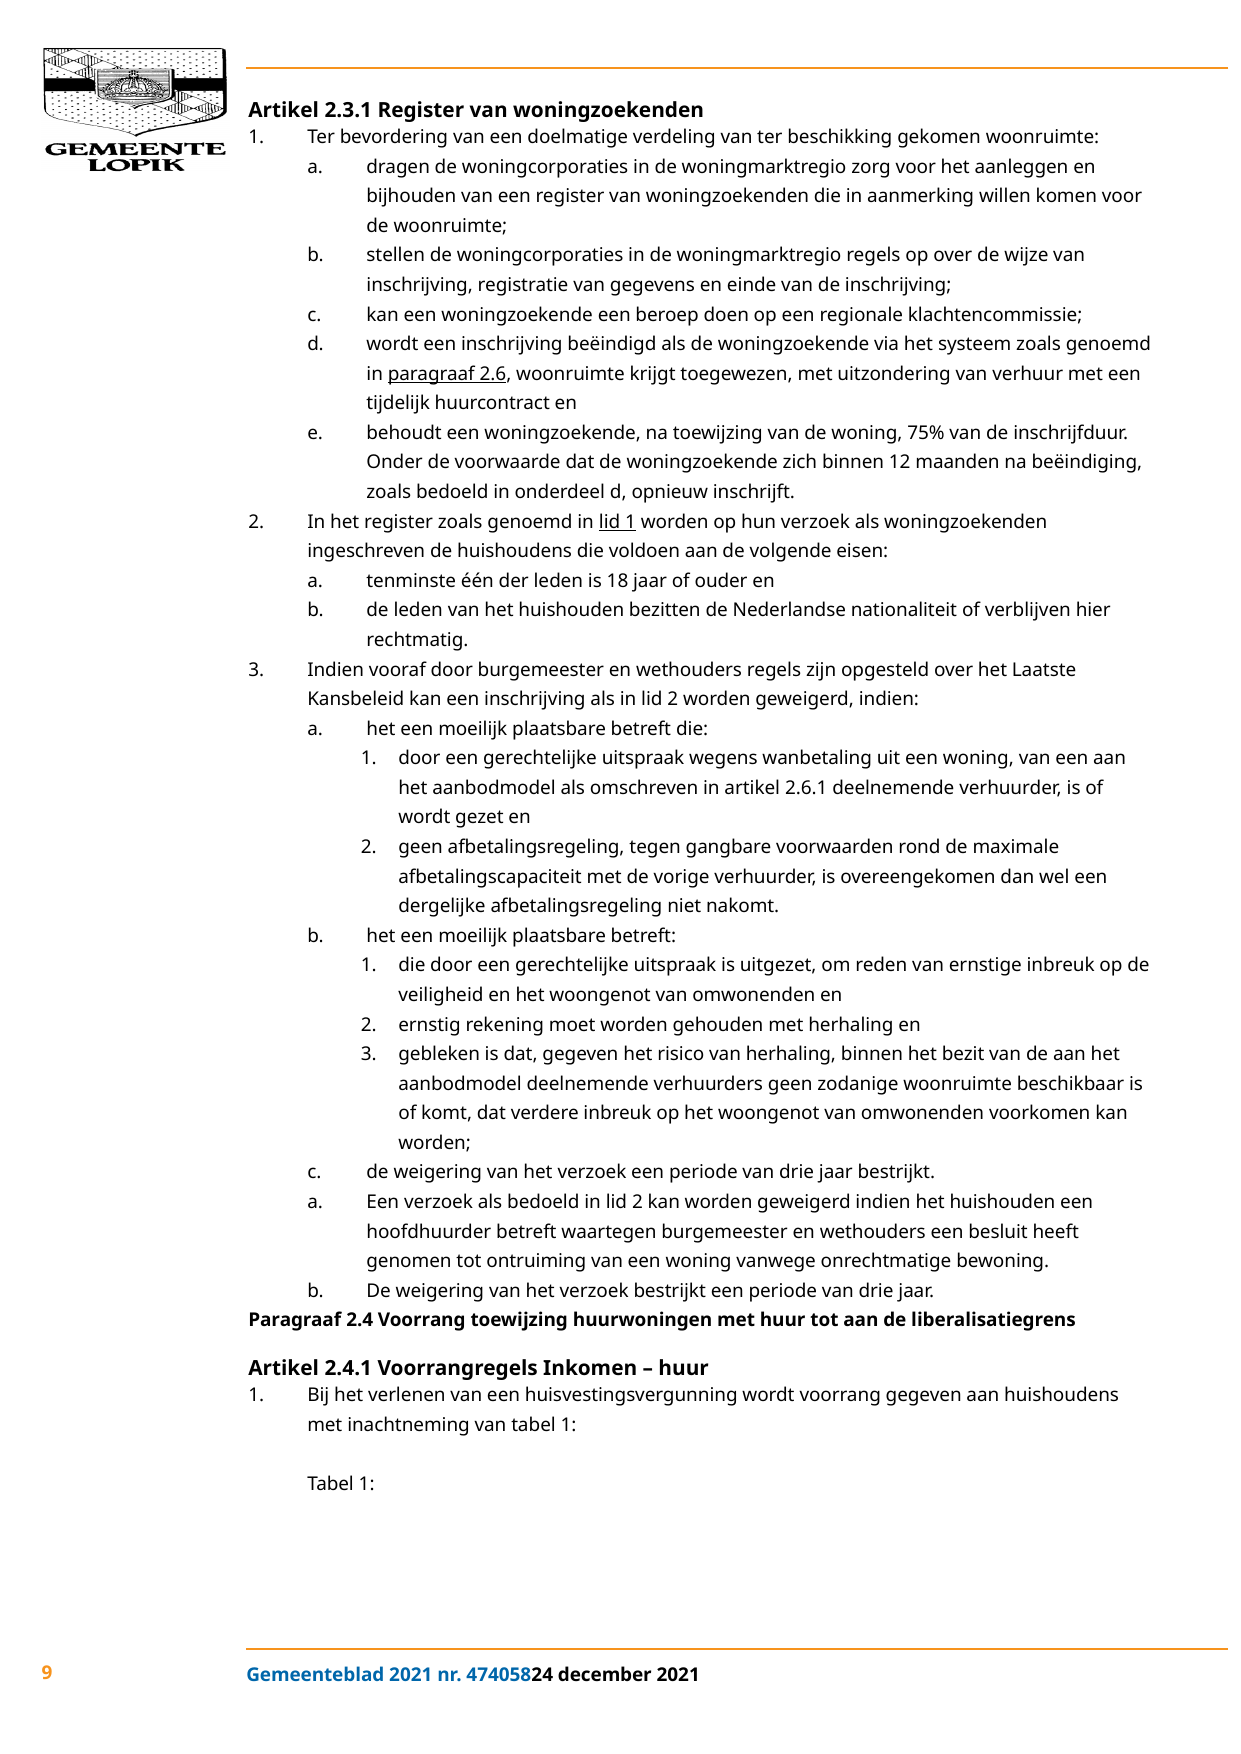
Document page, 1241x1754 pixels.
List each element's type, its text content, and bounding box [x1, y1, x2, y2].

list de leden van het huishouden bezitten de Nederlandse nationaliteit of verblijven hier rechtmatig. [307, 597, 1152, 652]
list tenminste één der leden is 18 jaar of ouder en [307, 567, 1152, 593]
list dragen de woningcorporaties in de woningmarktregio zorg voor het aanleggen en bijhouden van een register van woningzoekenden die in aanmerking willen komen voor de woonruimte; [307, 153, 1152, 238]
list Indien vooraf door burgemeester en wethouders regels zijn opgesteld over het Laatste Kansbeleid kan een inschrijving als in lid 2 worden geweigerd, indien: [248, 656, 1152, 711]
list De weigering van het verzoek bestrijkt een periode van drie jaar. [307, 1277, 1152, 1303]
list In het register zoals genoemd in lid 1 worden op hun verzoek als woningzoekenden ingeschreven de huishoudens die voldoen aan de volgende eisen: [248, 508, 1152, 563]
list de weigering van het verzoek een periode van drie jaar bestrijkt. [307, 1159, 1152, 1184]
list geen afbetalingsregeling, tegen gangbare voorwaarden rond de maximale afbetalingscapaciteit met de vorige verhuurder, is overeengekomen dan wel een dergelijke afbetalingsregeling niet nakomt. [361, 833, 1152, 918]
list door een gerechtelijke uitspraak wegens wanbetaling uit een woning, van een aan het aanbodmodel als omschreven in artikel 2.6.1 deelnemende verhuurder, is of wordt gezet en [361, 744, 1152, 829]
list kan een woningzoekende een beroep doen op een regionale klachtencommissie; [307, 301, 1152, 326]
list stellen de woningcorporaties in de woningmarktregio regels op over de wijze van inschrijving, registratie van gegevens en einde van de inschrijving; [307, 242, 1152, 297]
text Artikel 2.3.1 Register van woningzoekenden [248, 95, 1152, 123]
list die door een gerechtelijke uitspraak is uitgezet, om reden van ernstige inbreuk op de veiligheid en het woongenot van omwonenden en [361, 952, 1152, 1007]
picture [41, 47, 231, 172]
list Een verzoek als bedoeld in lid 2 kan worden geweigerd indien het huishouden een hoofdhuurder betreft waartegen burgemeester en wethouders een besluit heeft genomen tot ontruiming van een woning vanwege onrechtmatige bewoning. [307, 1188, 1152, 1273]
list behoudt een woningzoekende, na toewijzing van de woning, 75% van de inschrijfduur. Onder de voorwaarde dat de woningzoekende zich binnen 12 maanden na beëindiging, zoals bedoeld in onderdeel d, opnieuw inschrijft. [307, 419, 1152, 504]
text Artikel 2.4.1 Voorrangregels Inkomen – huur [248, 1353, 1152, 1382]
list wordt een inschrijving beëindigd als de woningzoekende via het systeem zoals genoemd in paragraaf 2.6, woonruimte krijgt toegewezen, met uitzondering van verhuur met een tijdelijk huurcontract en [307, 330, 1152, 415]
list gebleken is dat, gegeven het risico van herhaling, binnen het bezit van de aan het aanbodmodel deelnemende verhuurders geen zodanige woonruimte beschikbaar is of komt, dat verdere inbreuk op het woongenot van omwonenden voorkomen kan worden; [361, 1040, 1152, 1155]
list Bij het verlenen van een huisvestingsvergunning wordt voorrang gegeven aan huishoudens met inachtneming van tabel 1: [248, 1382, 1152, 1437]
list het een moeilijk plaatsbare betreft die: [307, 715, 1152, 741]
text Paragraaf 2.4 Voorrang toewijzing huurwoningen met huur tot aan de liberalisatiegrens [248, 1307, 1152, 1332]
list Ter bevordering van een doelmatige verdeling van ter beschikking gekomen woonruimte: [248, 123, 1152, 149]
list Tabel 1: [248, 1470, 1152, 1496]
list het een moeilijk plaatsbare betreft: [307, 922, 1152, 948]
list ernstig rekening moet worden gehouden met herhaling en [361, 1011, 1152, 1036]
